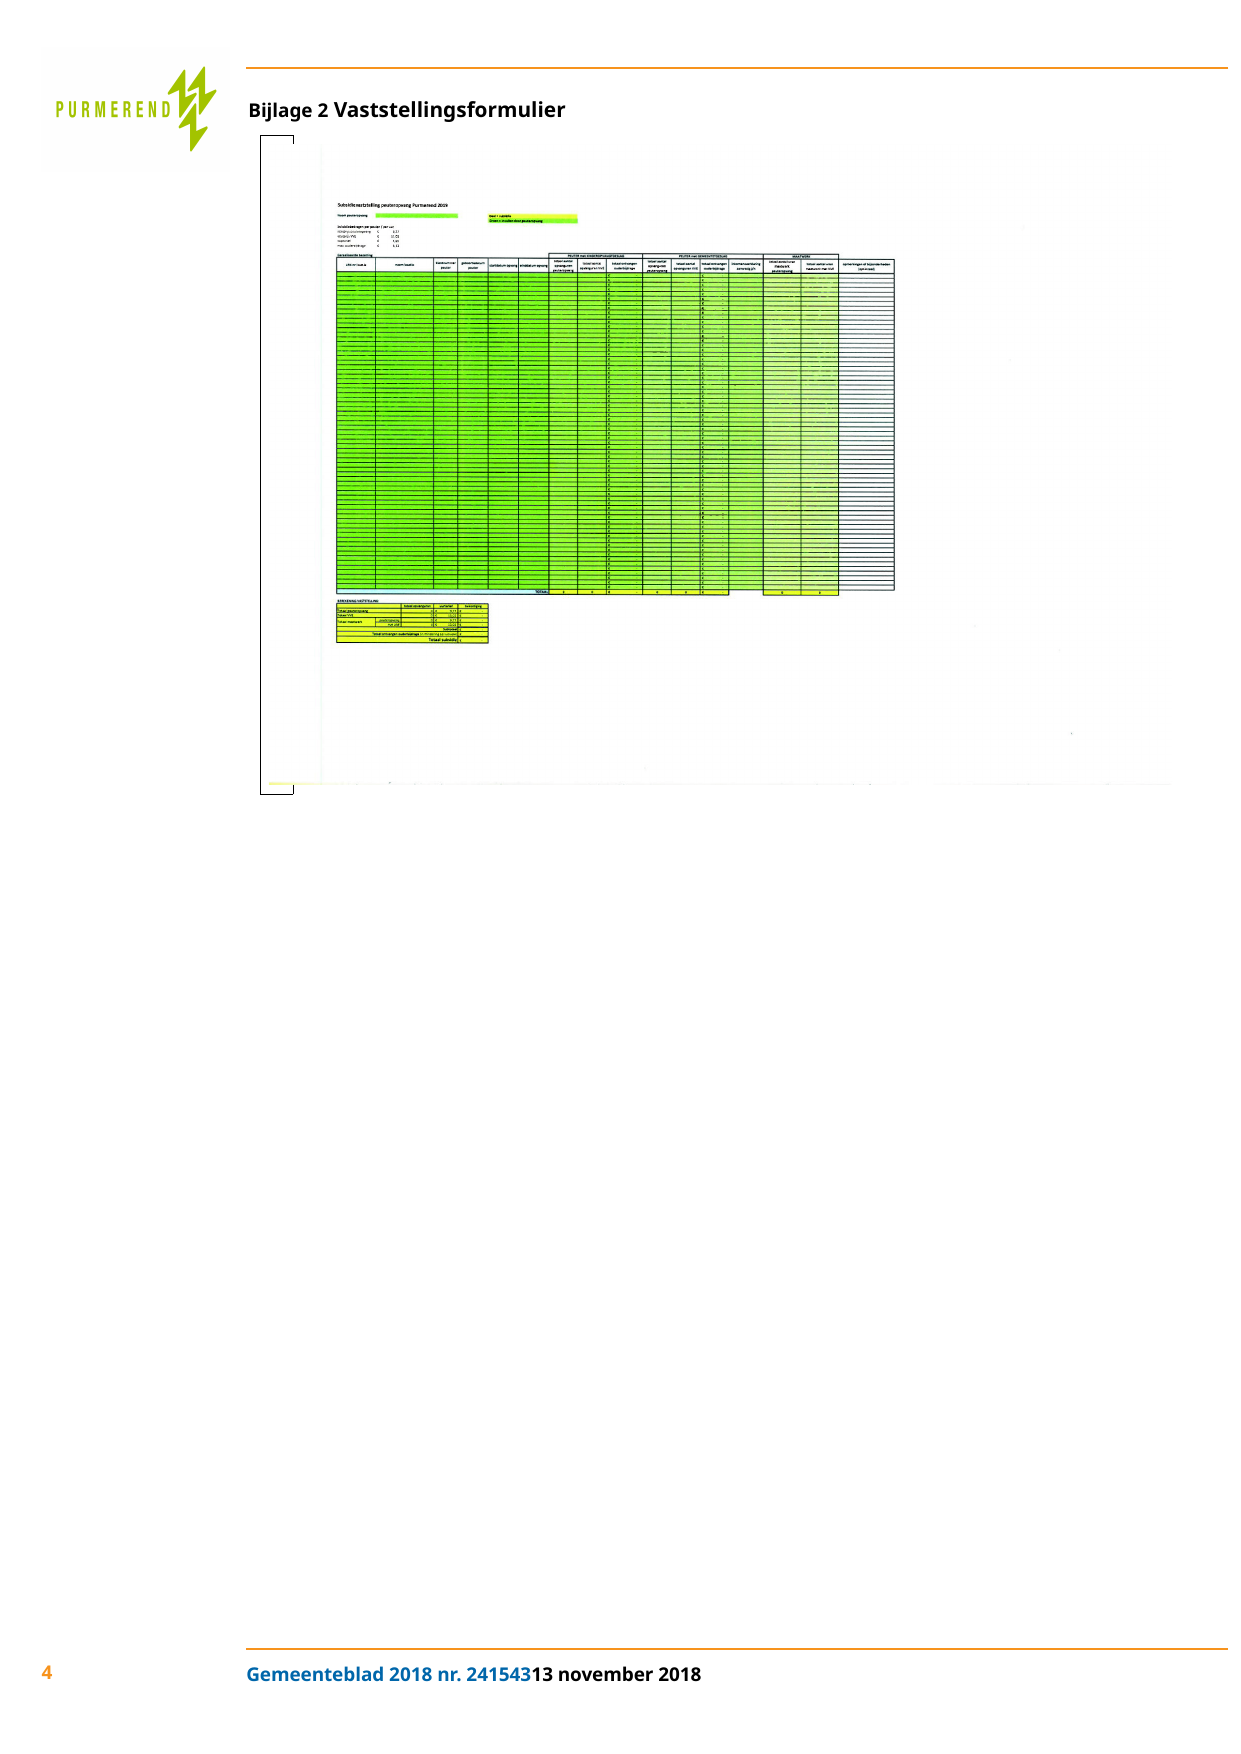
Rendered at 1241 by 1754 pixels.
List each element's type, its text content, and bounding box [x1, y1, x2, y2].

text Bijlage 2 Vaststellingsformulier [248, 95, 1152, 123]
picture [268, 144, 1173, 785]
picture [41, 47, 231, 172]
